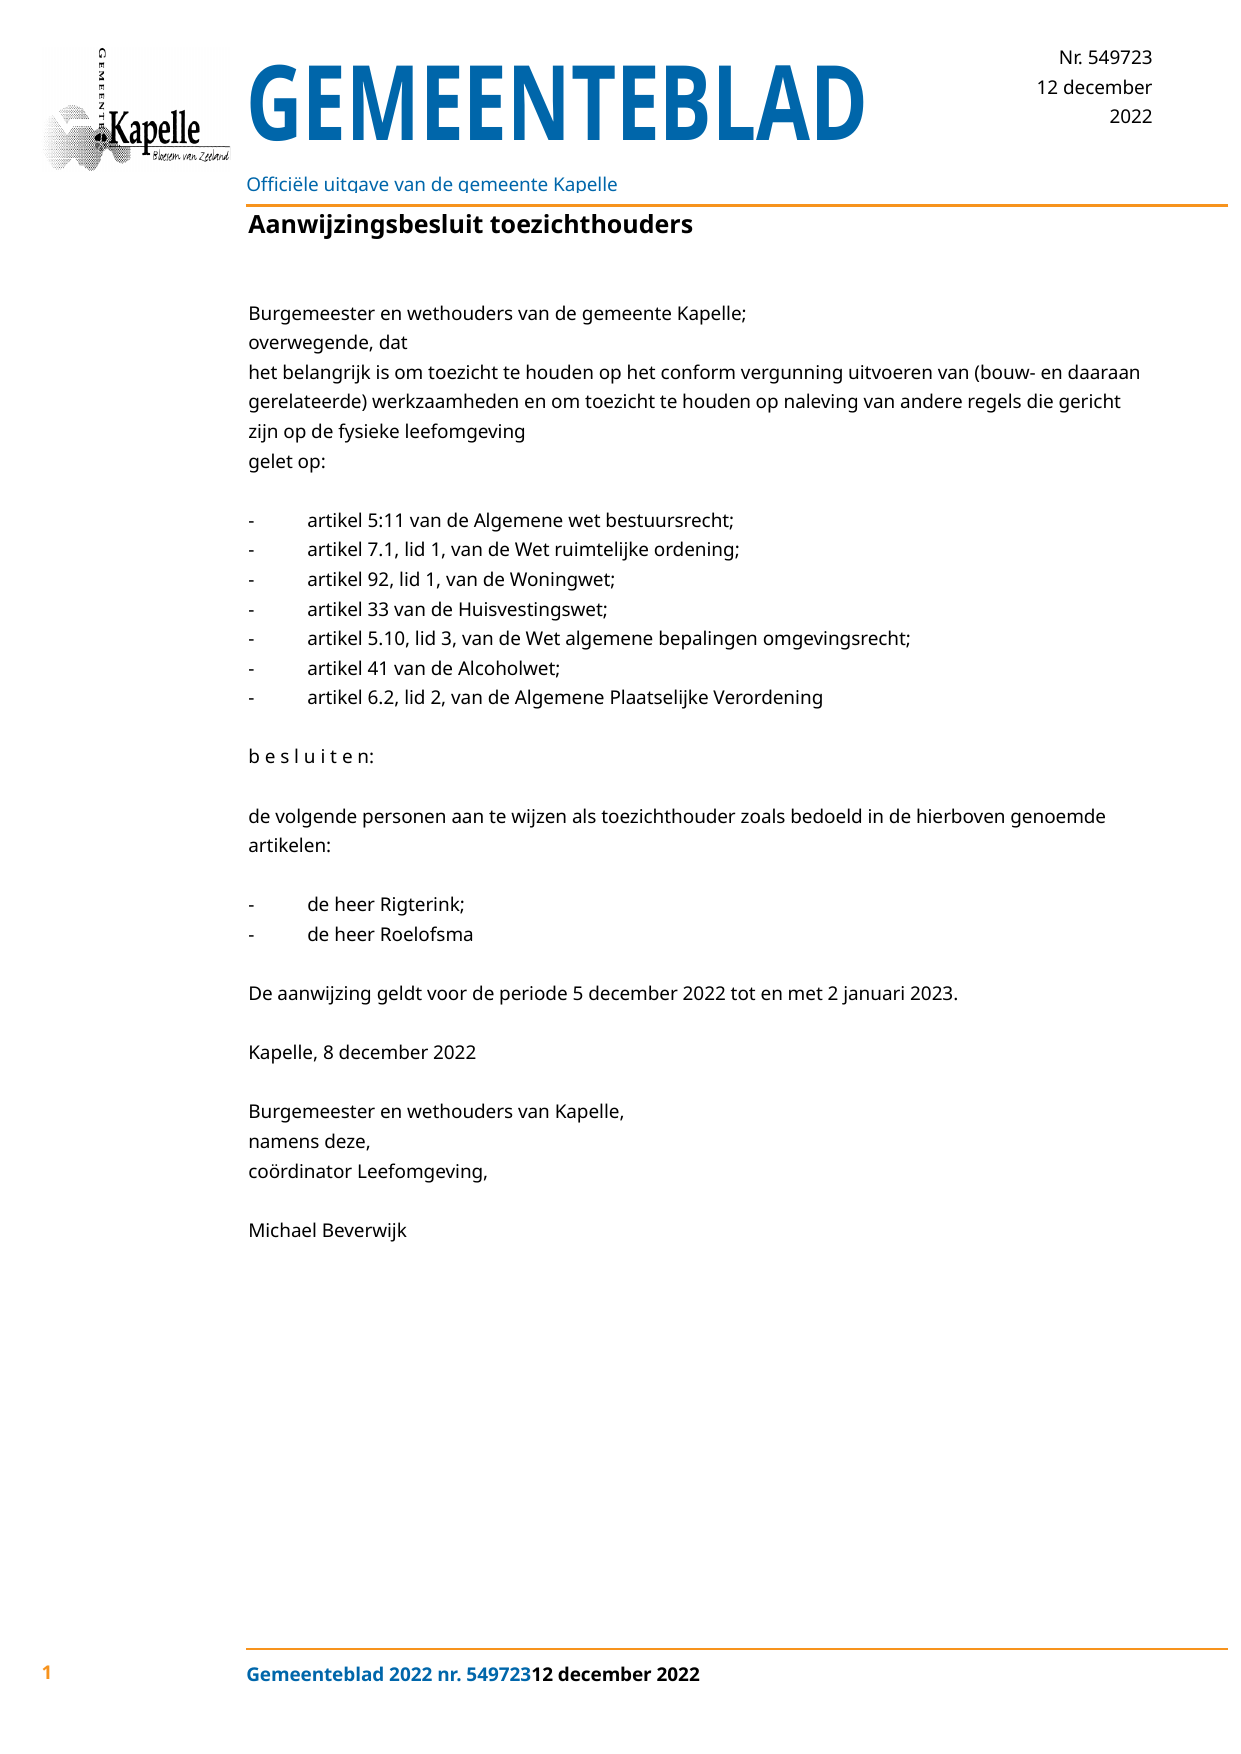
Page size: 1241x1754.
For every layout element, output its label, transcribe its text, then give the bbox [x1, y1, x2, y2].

text Kapelle, 8 december 2022 [248, 1039, 1152, 1065]
list de heer Rigterink; [248, 892, 1152, 917]
text Burgemeester en wethouders van Kapelle, [248, 1099, 1152, 1124]
text De aanwijzing geldt voor de periode 5 december 2022 tot en met 2 januari 2023. [248, 980, 1152, 1006]
text Aanwijzingsbesluit toezichthouders [248, 207, 1152, 241]
text coördinator Leefomgeving, [248, 1158, 1152, 1183]
list artikel 5:11 van de Algemene wet bestuursrecht; [248, 507, 1152, 533]
text de volgende personen aan te wijzen als toezichthouder zoals bedoeld in de hierboven genoemde artikelen: [248, 803, 1152, 858]
text het belangrijk is om toezicht te houden op het conform vergunning uitvoeren van (bouw- en daaraan gerelateerde) werkzaamheden en om toezicht te houden op naleving van andere regels die gericht zijn op de fysieke leefomgeving [248, 359, 1152, 444]
list artikel 92, lid 1, van de Woningwet; [248, 566, 1152, 592]
list de heer Roelofsma [248, 921, 1152, 947]
text Michael Beverwijk [248, 1217, 1152, 1243]
list artikel 6.2, lid 2, van de Algemene Plaatselijke Verordening [248, 684, 1152, 710]
text namens deze, [248, 1128, 1152, 1154]
list artikel 7.1, lid 1, van de Wet ruimtelijke ordening; [248, 537, 1152, 562]
text Burgemeester en wethouders van de gemeente Kapelle; [248, 300, 1152, 326]
list artikel 5.10, lid 3, van de Wet algemene bepalingen omgevingsrecht; [248, 625, 1152, 651]
list artikel 33 van de Huisvestingswet; [248, 596, 1152, 621]
text gelet op: [248, 448, 1152, 473]
text overwegende, dat [248, 329, 1152, 355]
picture [41, 47, 231, 172]
text b e s l u i t e n: [248, 744, 1152, 769]
list artikel 41 van de Alcoholwet; [248, 655, 1152, 681]
